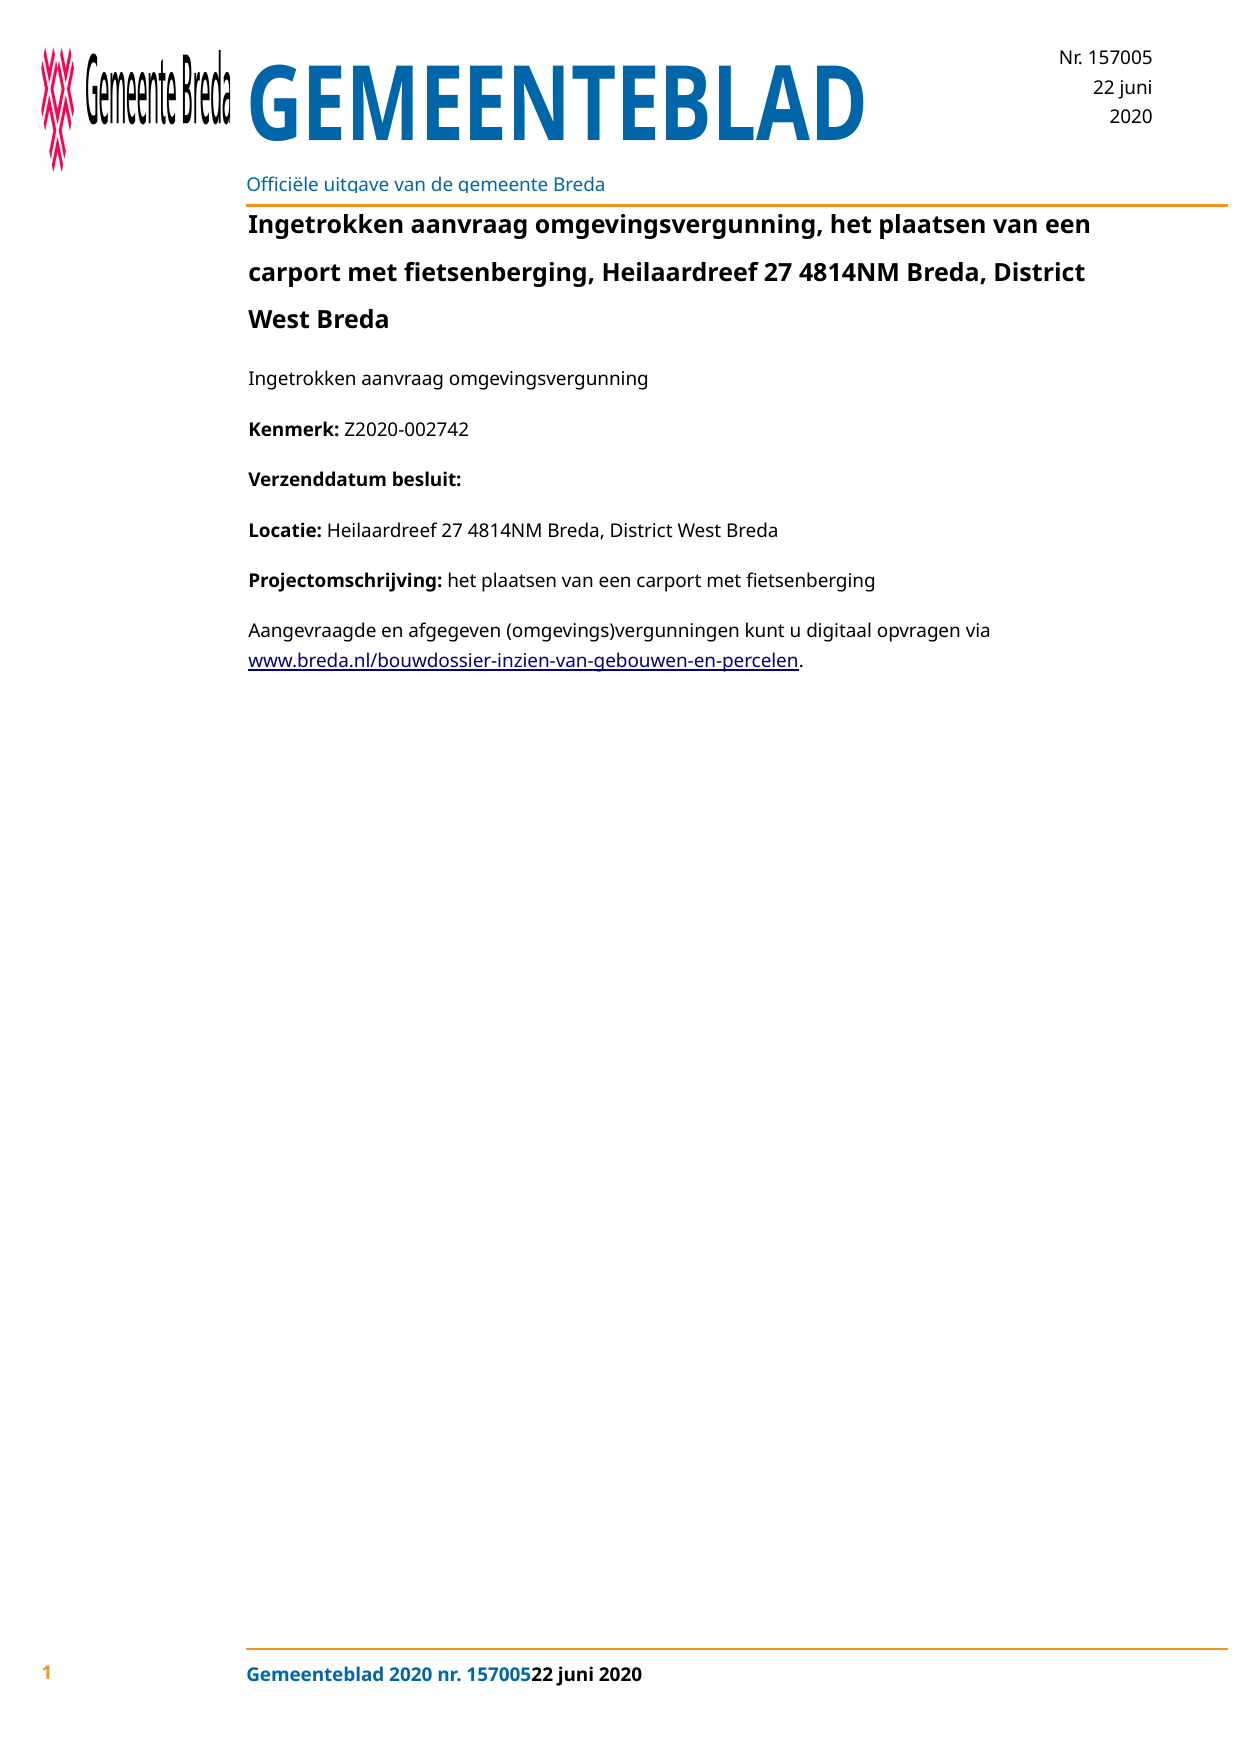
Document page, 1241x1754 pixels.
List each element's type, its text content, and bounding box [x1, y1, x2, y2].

text Aangevraagde en afgegeven (omgevings)vergunningen kunt u digitaal opvragen via www.breda.nl/bouwdossier-inzien-van-gebouwen-en-percelen. [248, 618, 1152, 673]
text Locatie: Heilaardreef 27 4814NM Breda, District West Breda [248, 517, 1152, 542]
text Projectomschrijving: het plaatsen van een carport met fietsenberging [248, 567, 1152, 593]
text Verzenddatum besluit: [248, 466, 1152, 492]
text Kenmerk: Z2020-002742 [248, 416, 1152, 442]
text Ingetrokken aanvraag omgevingsvergunning, het plaatsen van een carport met fietsenberging, Heilaardreef 27 4814NM Breda, District West Breda [248, 207, 1152, 336]
picture [41, 47, 231, 172]
text Ingetrokken aanvraag omgevingsvergunning [248, 366, 1152, 391]
